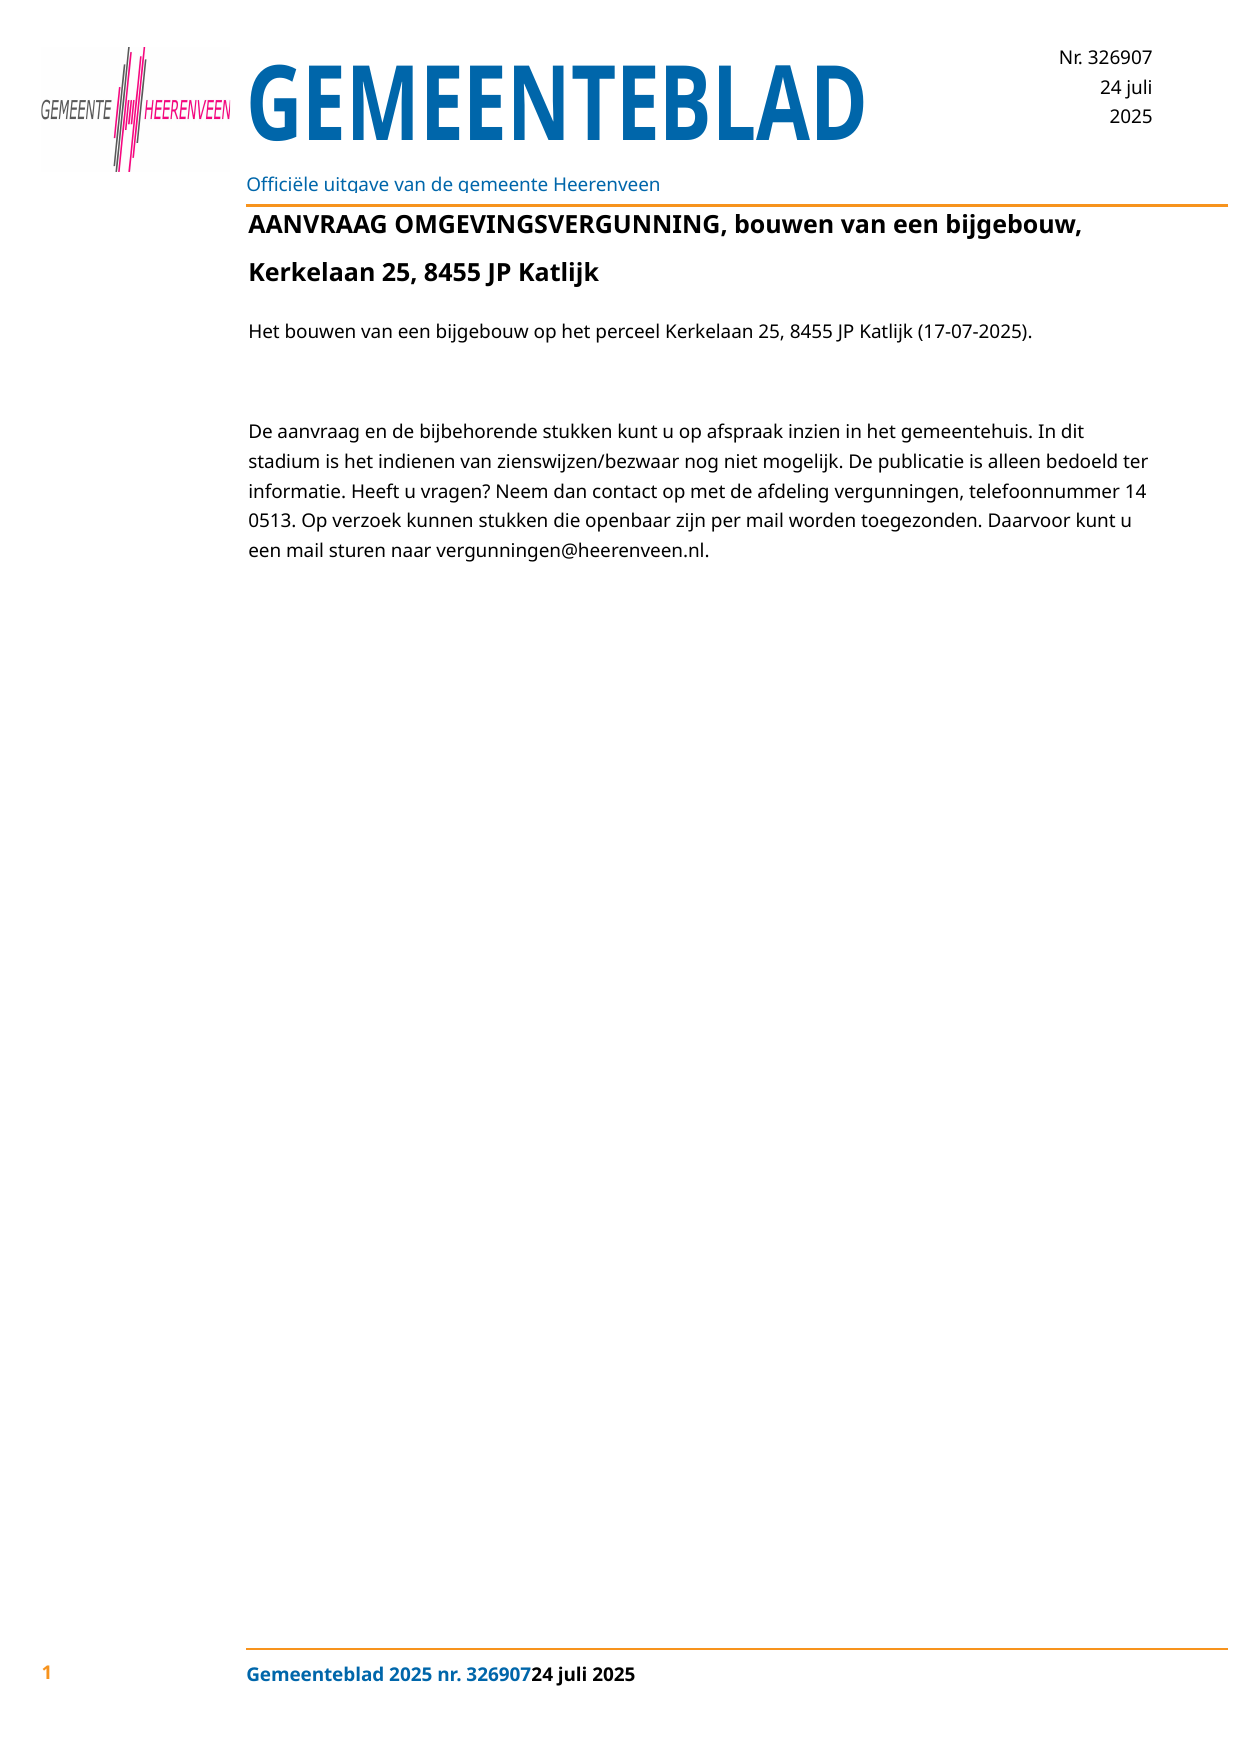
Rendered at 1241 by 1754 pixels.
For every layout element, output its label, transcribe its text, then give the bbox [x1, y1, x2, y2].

picture [41, 47, 231, 172]
text De aanvraag en de bijbehorende stukken kunt u op afspraak inzien in het gemeentehuis. In dit stadium is het indienen van zienswijzen/bezwaar nog niet mogelijk. De publicatie is alleen bedoeld ter informatie. Heeft u vragen? Neem dan contact op met de afdeling vergunningen, telefoonnummer 14 0513. Op verzoek kunnen stukken die openbaar zijn per mail worden toegezonden. Daarvoor kunt u een mail sturen naar vergunningen@heerenveen.nl. [248, 419, 1152, 563]
text Het bouwen van een bijgebouw op het perceel Kerkelaan 25, 8455 JP Katlijk (17-07-2025). [248, 318, 1152, 344]
text AANVRAAG OMGEVINGSVERGUNNING, bouwen van een bijgebouw, Kerkelaan 25, 8455 JP Katlijk [248, 207, 1152, 288]
